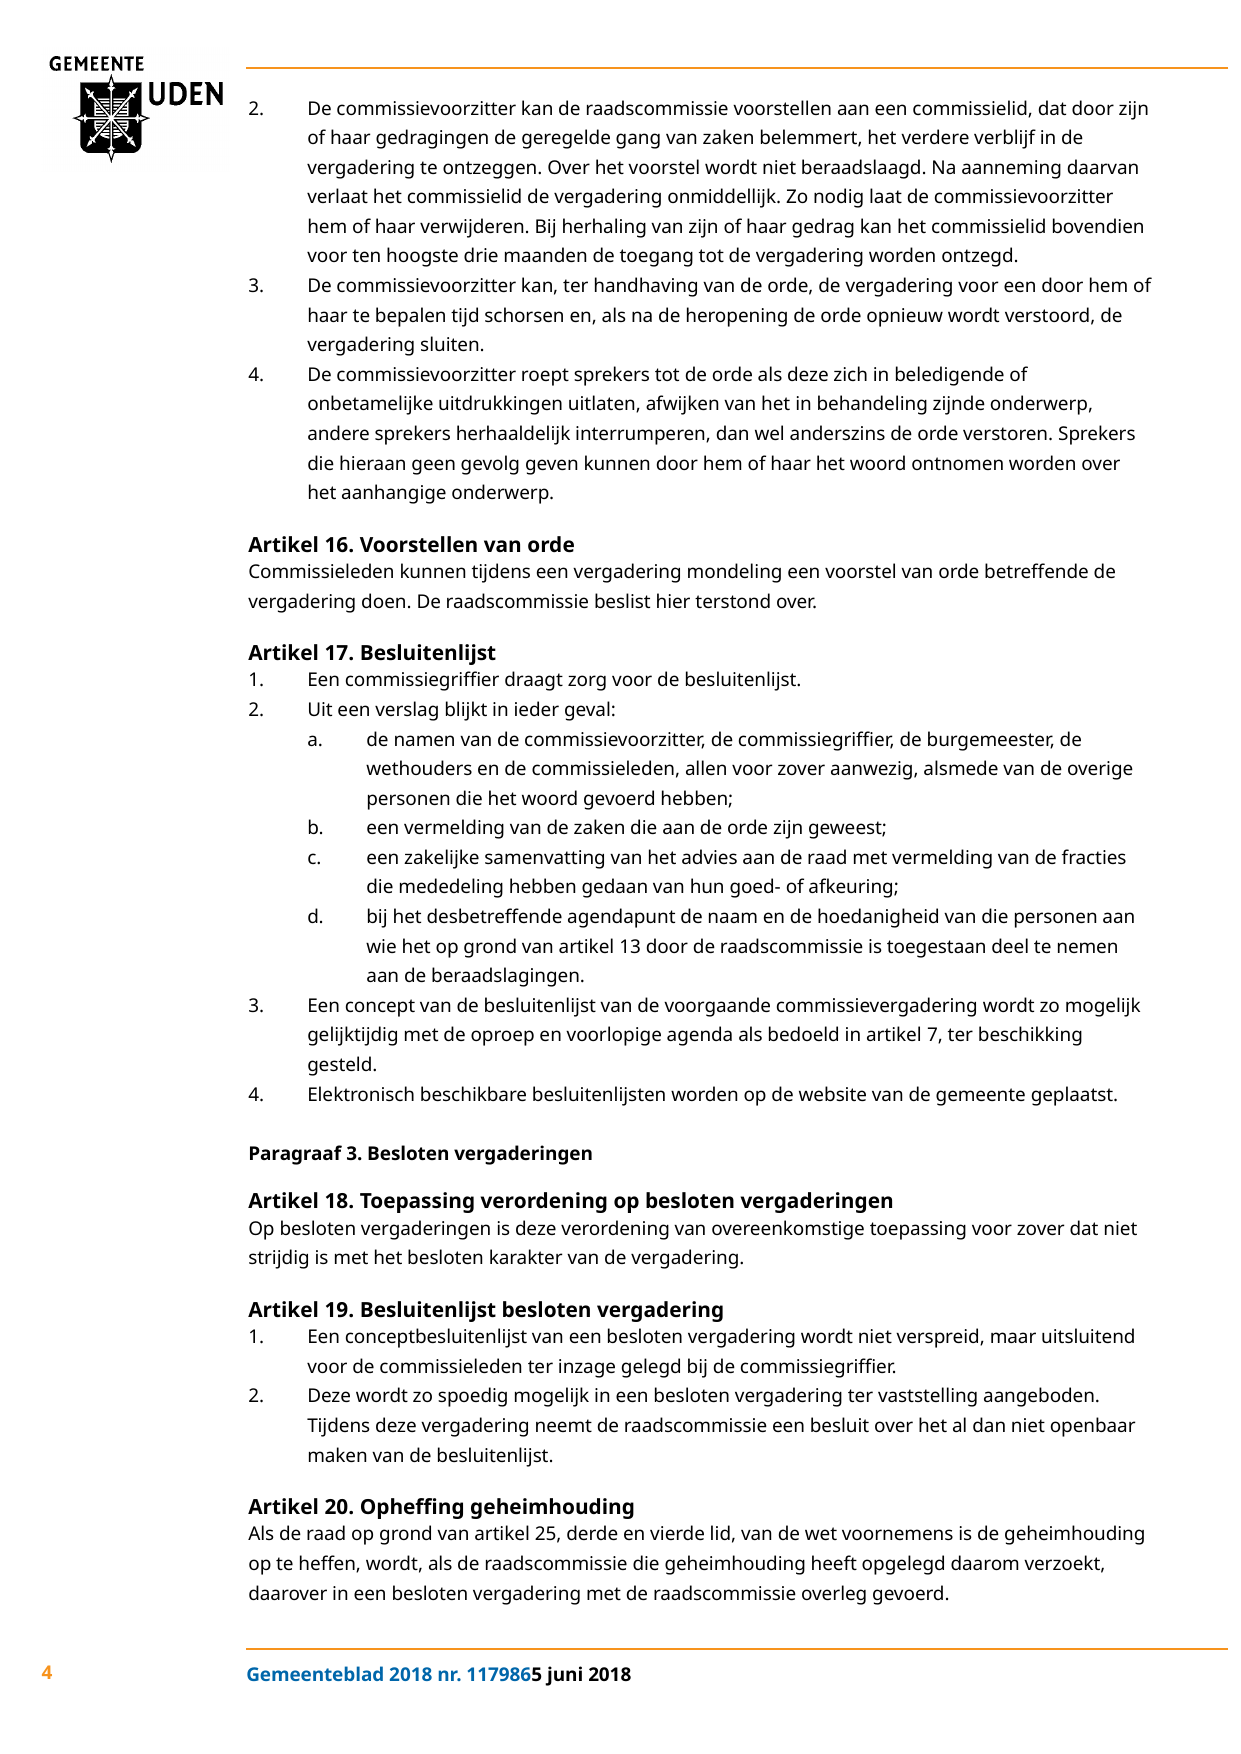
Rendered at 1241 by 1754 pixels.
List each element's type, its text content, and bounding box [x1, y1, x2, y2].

list bij het desbetreffende agendapunt de naam en de hoedanigheid van die personen aan wie het op grond van artikel 13 door de raadscommissie is toegestaan deel te nemen aan de beraadslagingen. [307, 903, 1152, 988]
list De commissievoorzitter kan de raadscommissie voorstellen aan een commissielid, dat door zijn of haar gedragingen de geregelde gang van zaken belemmert, het verdere verblijf in de vergadering te ontzeggen. Over het voorstel wordt niet beraadslaagd. Na aanneming daarvan verlaat het commissielid de vergadering onmiddellijk. Zo nodig laat de commissievoorzitter hem of haar verwijderen. Bij herhaling van zijn of haar gedrag kan het commissielid bovendien voor ten hoogste drie maanden de toegang tot de vergadering worden ontzegd. [248, 95, 1152, 268]
list De commissievoorzitter kan, ter handhaving van de orde, de vergadering voor een door hem of haar te bepalen tijd schorsen en, als na de heropening de orde opnieuw wordt verstoord, de vergadering sluiten. [248, 272, 1152, 357]
text Als de raad op grond van artikel 25, derde en vierde lid, van de wet voornemens is de geheimhouding op te heffen, wordt, als de raadscommissie die geheimhouding heeft opgelegd daarom verzoekt, daarover in een besloten vergadering met de raadscommissie overleg gevoerd. [248, 1521, 1152, 1606]
list De commissievoorzitter roept sprekers tot de orde als deze zich in beledigende of onbetamelijke uitdrukkingen uitlaten, afwijken van het in behandeling zijnde onderwerp, andere sprekers herhaaldelijk interrumperen, dan wel anderszins de orde verstoren. Sprekers die hieraan geen gevolg geven kunnen door hem of haar het woord ontnomen worden over het aanhangige onderwerp. [248, 361, 1152, 505]
list Uit een verslag blijkt in ieder geval: [248, 696, 1152, 722]
list een vermelding van de zaken die aan de orde zijn geweest; [307, 814, 1152, 840]
list een zakelijke samenvatting van het advies aan de raad met vermelding van de fracties die mededeling hebben gedaan van hun goed- of afkeuring; [307, 844, 1152, 899]
list Een concept van de besluitenlijst van de voorgaande commissievergadering wordt zo mogelijk gelijktijdig met de oproep en voorlopige agenda als bedoeld in artikel 7, ter beschikking gesteld. [248, 992, 1152, 1077]
picture [41, 47, 231, 172]
text Commissieleden kunnen tijdens een vergadering mondeling een voorstel van orde betreffende de vergadering doen. De raadscommissie beslist hier terstond over. [248, 558, 1152, 613]
text Artikel 19. Besluitenlijst besloten vergadering [248, 1295, 1152, 1323]
list Een commissiegriffier draagt zorg voor de besluitenlijst. [248, 667, 1152, 692]
list de namen van de commissievoorzitter, de commissiegriffier, de burgemeester, de wethouders en de commissieleden, allen voor zover aanwezig, alsmede van de overige personen die het woord gevoerd hebben; [307, 726, 1152, 811]
text Artikel 18. Toepassing verordening op besloten vergaderingen [248, 1187, 1152, 1215]
text Artikel 16. Voorstellen van orde [248, 530, 1152, 558]
list Deze wordt zo spoedig mogelijk in een besloten vergadering ter vaststelling aangeboden. Tijdens deze vergadering neemt de raadscommissie een besluit over het al dan niet openbaar maken van de besluitenlijst. [248, 1383, 1152, 1467]
list Een conceptbesluitenlijst van een besloten vergadering wordt niet verspreid, maar uitsluitend voor de commissieleden ter inzage gelegd bij de commissiegriffier. [248, 1323, 1152, 1379]
text Artikel 17. Besluitenlijst [248, 638, 1152, 667]
text Artikel 20. Opheffing geheimhouding [248, 1492, 1152, 1521]
text Op besloten vergaderingen is deze verordening van overeenkomstige toepassing voor zover dat niet strijdig is met het besloten karakter van de vergadering. [248, 1215, 1152, 1270]
list Elektronisch beschikbare besluitenlijsten worden op de website van de gemeente geplaatst. [248, 1081, 1152, 1107]
text Paragraaf 3. Besloten vergaderingen [248, 1140, 1152, 1166]
